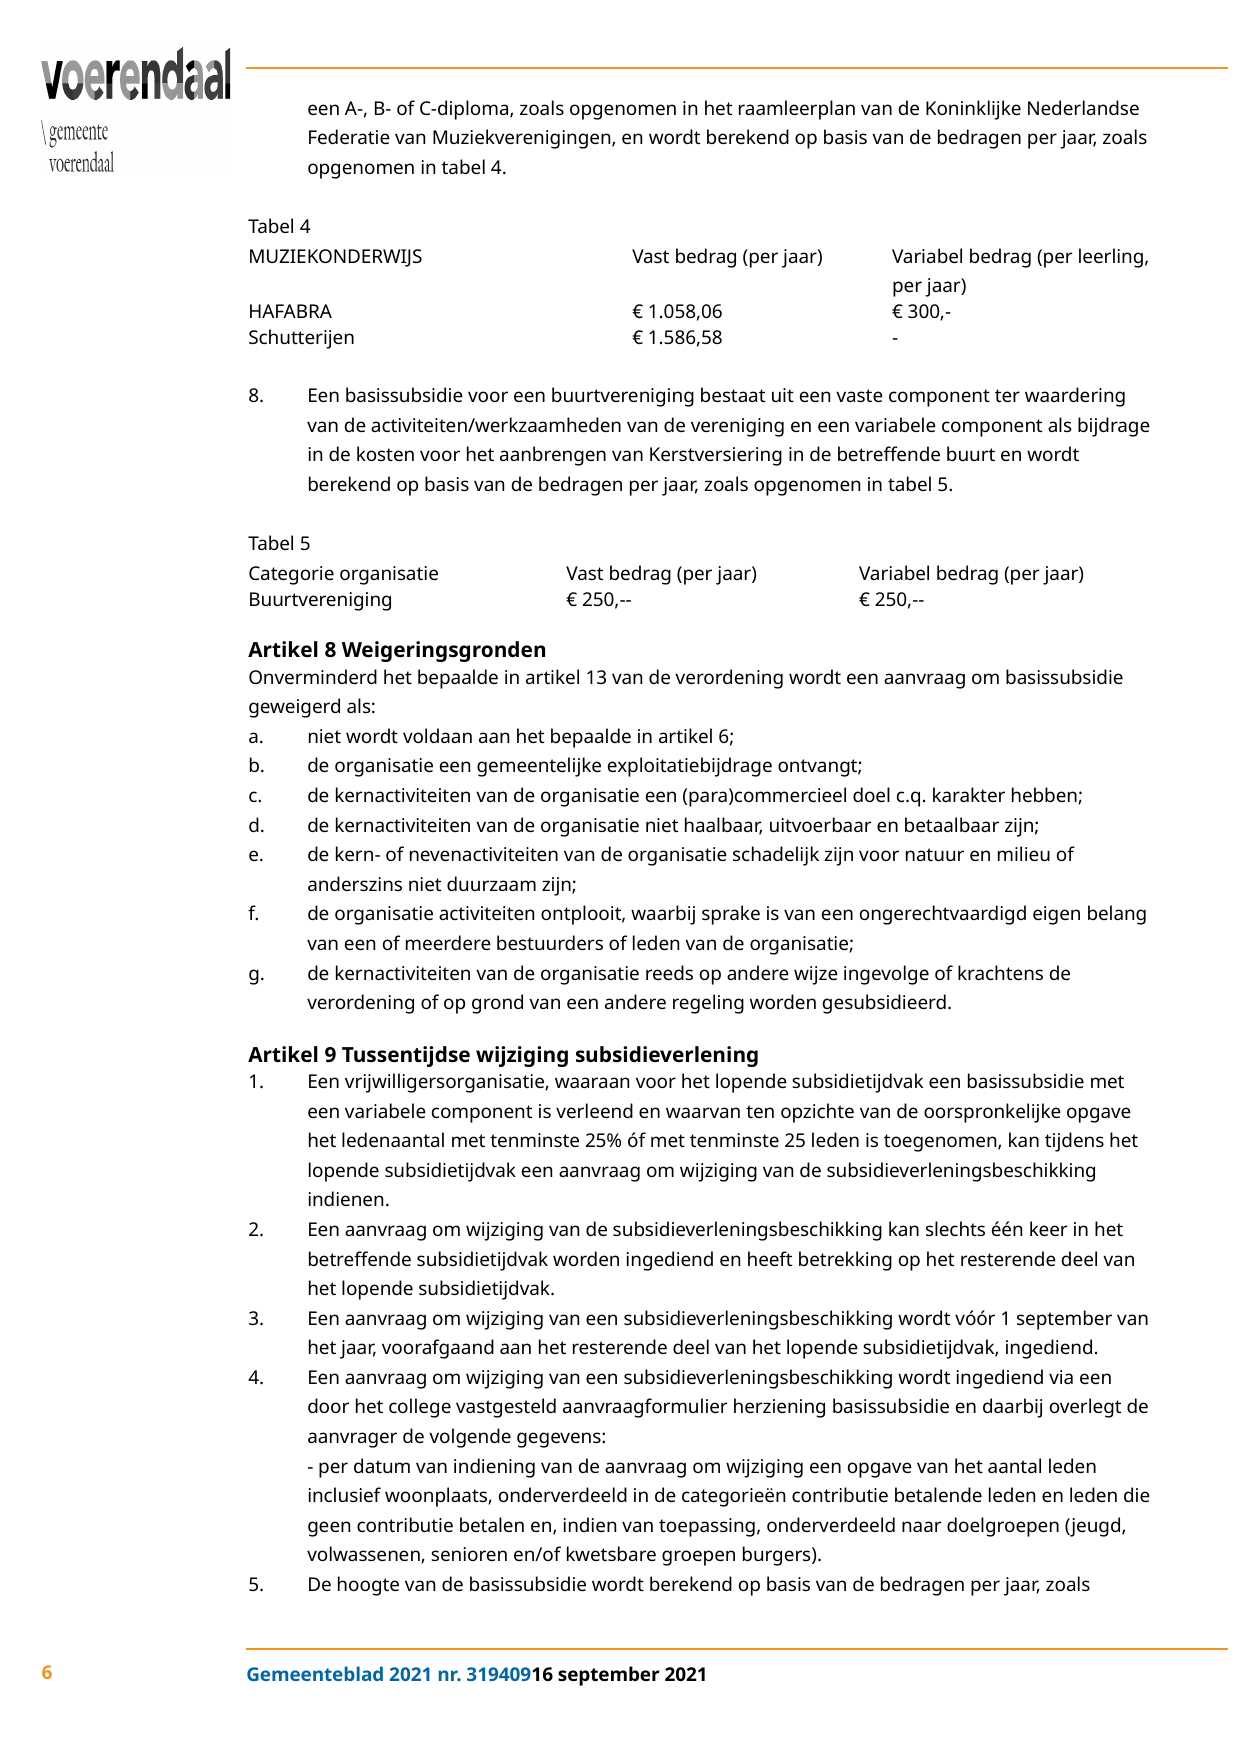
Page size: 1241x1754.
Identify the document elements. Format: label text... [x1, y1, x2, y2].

text Artikel 8 Weigeringsgronden [248, 636, 1152, 664]
table_header Categorie organisatie [248, 560, 566, 586]
list Een aanvraag om wijziging van de subsidieverleningsbeschikking kan slechts één keer in het betreffende subsidietijdvak worden ingediend en heeft betrekking op het resterende deel van het lopende subsidietijdvak. [248, 1216, 1152, 1301]
list Een aanvraag om wijziging van een subsidieverleningsbeschikking wordt vóór 1 september van het jaar, voorafgaand aan het resterende deel van het lopende subsidietijdvak, ingediend. [248, 1305, 1152, 1360]
table_cell € 1.586,58 [632, 324, 892, 349]
table_header Vast bedrag (per jaar) [632, 243, 892, 298]
text Onverminderd het bepaalde in artikel 13 van de verordening wordt een aanvraag om basissubsidie geweigerd als: [248, 664, 1152, 719]
table_cell - [892, 324, 1152, 349]
list - per datum van indiening van de aanvraag om wijziging een opgave van het aantal leden inclusief woonplaats, onderverdeeld in de categorieën contributie betalende leden en leden die geen contributie betalen en, indien van toepassing, onderverdeeld naar doelgroepen (jeugd, volwassenen, senioren en/of kwetsbare groepen burgers). [248, 1453, 1152, 1567]
table_cell Buurtvereniging [248, 586, 566, 611]
list Een vrijwilligersorganisatie, waaraan voor het lopende subsidietijdvak een basissubsidie met een variabele component is verleend en waarvan ten opzichte van de oorspronkelijke opgave het ledenaantal met tenminste 25% óf met tenminste 25 leden is toegenomen, kan tijdens het lopende subsidietijdvak een aanvraag om wijziging van de subsidieverleningsbeschikking indienen. [248, 1068, 1152, 1212]
picture [41, 47, 231, 172]
list de kernactiviteiten van de organisatie niet haalbaar, uitvoerbaar en betaalbaar zijn; [248, 812, 1152, 838]
table_cell Schutterijen [248, 324, 632, 349]
list een A-, B- of C-diploma, zoals opgenomen in het raamleerplan van de Koninklijke Nederlandse Federatie van Muziekverenigingen, en wordt berekend op basis van de bedragen per jaar, zoals opgenomen in tabel 4. [248, 95, 1152, 180]
list de kernactiviteiten van de organisatie een (para)commercieel doel c.q. karakter hebben; [248, 782, 1152, 808]
text Artikel 9 Tussentijdse wijziging subsidieverlening [248, 1040, 1152, 1068]
table_cell € 300,- [892, 298, 1152, 324]
table_cell € 1.058,06 [632, 298, 892, 324]
list De hoogte van de basissubsidie wordt berekend op basis van de bedragen per jaar, zoals [248, 1571, 1152, 1597]
list de organisatie activiteiten ontplooit, waarbij sprake is van een ongerechtvaardigd eigen belang van een of meerdere bestuurders of leden van de organisatie; [248, 901, 1152, 956]
list de organisatie een gemeentelijke exploitatiebijdrage ontvangt; [248, 753, 1152, 778]
list Een aanvraag om wijziging van een subsidieverleningsbeschikking wordt ingediend via een door het college vastgesteld aanvraagformulier herziening basissubsidie en daarbij overlegt de aanvrager de volgende gegevens: [248, 1364, 1152, 1449]
table_cell € 250,-- [566, 586, 859, 611]
table_header Variabel bedrag (per jaar) [859, 560, 1152, 586]
list de kern- of nevenactiviteiten van de organisatie schadelijk zijn voor natuur en milieu of anderszins niet duurzaam zijn; [248, 841, 1152, 897]
text Tabel 4 [248, 213, 1152, 239]
table_cell HAFABRA [248, 298, 632, 324]
table_cell € 250,-- [859, 586, 1152, 611]
list de kernactiviteiten van de organisatie reeds op andere wijze ingevolge of krachtens de verordening of op grond van een andere regeling worden gesubsidieerd. [248, 960, 1152, 1015]
table_header Vast bedrag (per jaar) [566, 560, 859, 586]
text Tabel 5 [248, 530, 1152, 556]
list Een basissubsidie voor een buurtvereniging bestaat uit een vaste component ter waardering van de activiteiten/werkzaamheden van de vereniging en een variabele component als bijdrage in de kosten voor het aanbrengen van Kerstversiering in de betreffende buurt en wordt berekend op basis van de bedragen per jaar, zoals opgenomen in tabel 5. [248, 382, 1152, 497]
list niet wordt voldaan aan het bepaalde in artikel 6; [248, 723, 1152, 749]
table_header Variabel bedrag (per leerling, per jaar) [892, 243, 1152, 298]
table_header MUZIEKONDERWIJS [248, 243, 632, 298]
